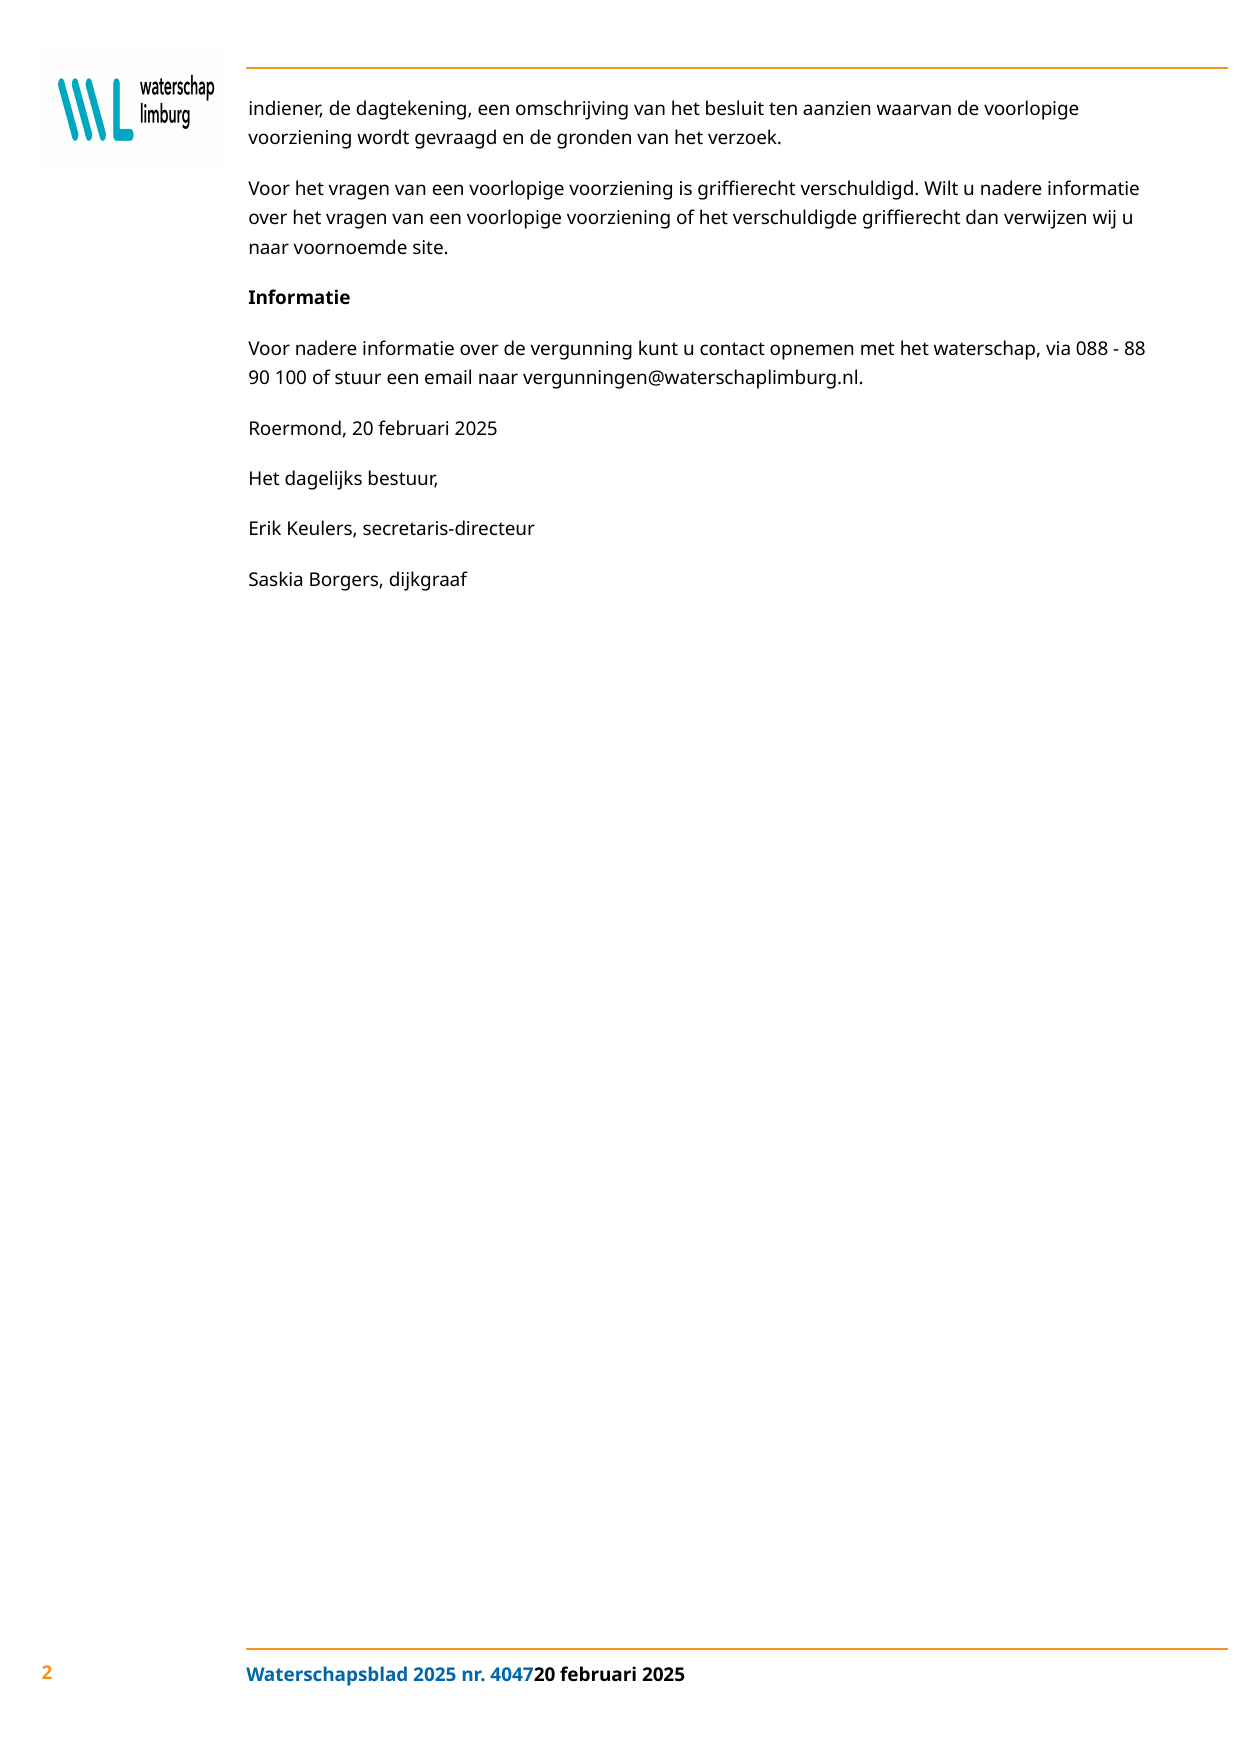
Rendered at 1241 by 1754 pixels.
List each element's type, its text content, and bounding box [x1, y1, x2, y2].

text Roermond, 20 februari 2025 [248, 415, 1152, 441]
text Saskia Borgers, dijkgraaf [248, 566, 1152, 592]
text Het dagelijks bestuur, [248, 465, 1152, 491]
text Voor het vragen van een voorlopige voorziening is griffierecht verschuldigd. Wilt u nadere informatie over het vragen van een voorlopige voorziening of het verschuldigde griffierecht dan verwijzen wij u naar voornoemde site. [248, 175, 1152, 260]
text indiener, de dagtekening, een omschrijving van het besluit ten aanzien waarvan de voorlopige voorziening wordt gevraagd en de gronden van het verzoek. [248, 95, 1152, 150]
picture [41, 47, 231, 172]
text Voor nadere informatie over de vergunning kunt u contact opnemen met het waterschap, via 088 - 88 90 100 of stuur een email naar vergunningen@waterschaplimburg.nl. [248, 335, 1152, 390]
text Erik Keulers, secretaris-directeur [248, 516, 1152, 541]
text Informatie [248, 284, 1152, 310]
